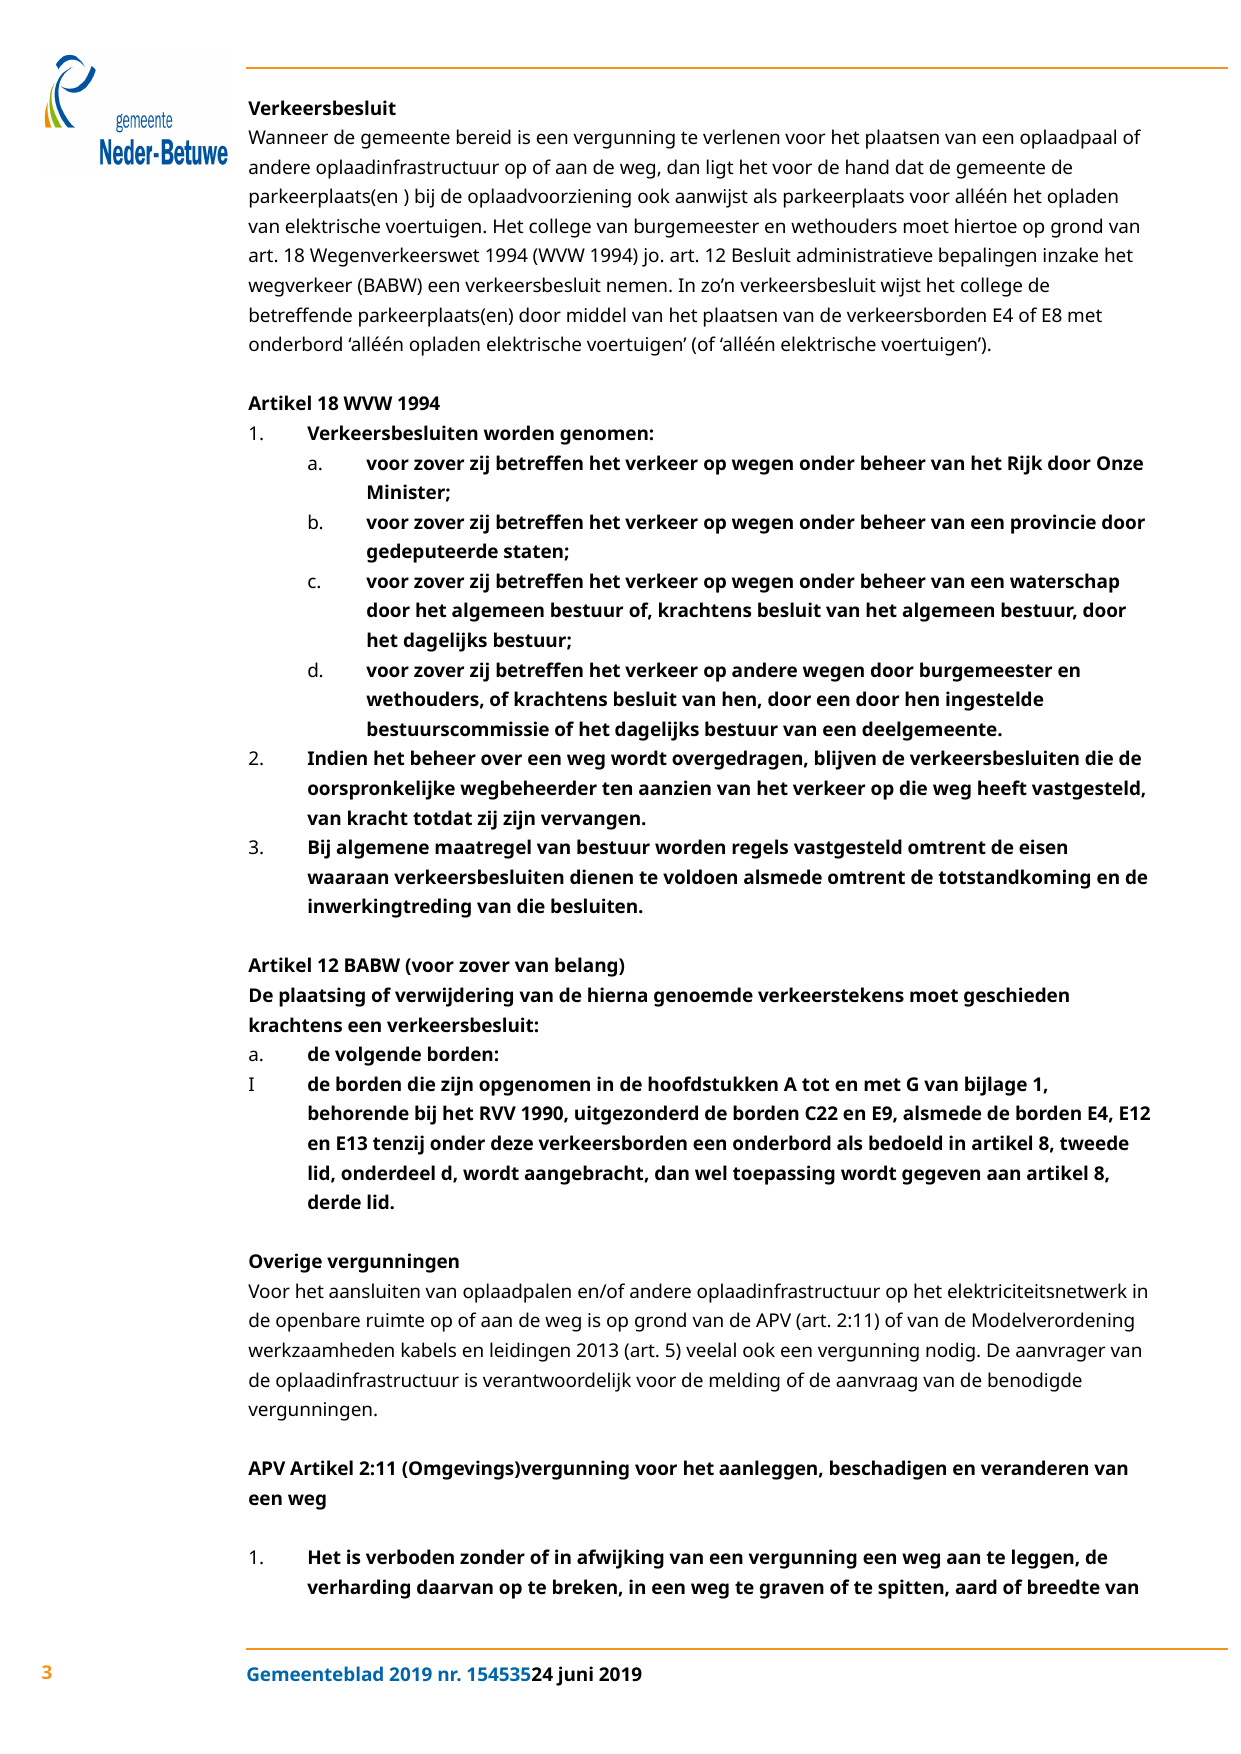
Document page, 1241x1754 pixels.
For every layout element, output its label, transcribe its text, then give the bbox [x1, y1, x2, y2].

list Bij algemene maatregel van bestuur worden regels vastgesteld omtrent de eisen waaraan verkeersbesluiten dienen te voldoen alsmede omtrent de totstandkoming en de inwerkingtreding van die besluiten. [248, 834, 1152, 919]
list voor zover zij betreffen het verkeer op wegen onder beheer van een provincie door gedeputeerde staten; [307, 509, 1152, 564]
list Het is verboden zonder of in afwijking van een vergunning een weg aan te leggen, de verharding daarvan op te breken, in een weg te graven of te spitten, aard of breedte van [248, 1544, 1152, 1600]
list voor zover zij betreffen het verkeer op andere wegen door burgemeester en wethouders, of krachtens besluit van hen, door een door hen ingestelde bestuurscommissie of het dagelijks bestuur van een deelgemeente. [307, 657, 1152, 742]
text APV Artikel 2:11 (Omgevings)vergunning voor het aanleggen, beschadigen en veranderen van een weg [248, 1456, 1152, 1511]
text Voor het aansluiten van oplaadpalen en/of andere oplaadinfrastructuur op het elektriciteitsnetwerk in de openbare ruimte op of aan de weg is op grond van de APV (art. 2:11) of van de Modelverordening werkzaamheden kabels en leidingen 2013 (art. 5) veelal ook een vergunning nodig. De aanvrager van de oplaadinfrastructuur is verantwoordelijk voor de melding of de aanvraag van de benodigde vergunningen. [248, 1278, 1152, 1422]
list voor zover zij betreffen het verkeer op wegen onder beheer van het Rijk door Onze Minister; [307, 450, 1152, 505]
text Artikel 18 WVW 1994 [248, 391, 1152, 416]
list Indien het beheer over een weg wordt overgedragen, blijven de verkeersbesluiten die de oorspronkelijke wegbeheerder ten aanzien van het verkeer op die weg heeft vastgesteld, van kracht totdat zij zijn vervangen. [248, 746, 1152, 831]
text Artikel 12 BABW (voor zover van belang) [248, 953, 1152, 978]
list voor zover zij betreffen het verkeer op wegen onder beheer van een waterschap door het algemeen bestuur of, krachtens besluit van het algemeen bestuur, door het dagelijks bestuur; [307, 568, 1152, 653]
list de volgende borden: [248, 1041, 1152, 1067]
text Verkeersbesluit [248, 95, 1152, 121]
picture [41, 47, 231, 172]
text De plaatsing of verwijdering van de hierna genoemde verkeerstekens moet geschieden krachtens een verkeersbesluit: [248, 982, 1152, 1038]
text Wanneer de gemeente bereid is een vergunning te verlenen voor het plaatsen van een oplaadpaal of andere oplaadinfrastructuur op of aan de weg, dan ligt het voor de hand dat de gemeente de parkeerplaats(en ) bij de oplaadvoorziening ook aanwijst als parkeerplaats voor alléén het opladen van elektrische voertuigen. Het college van burgemeester en wethouders moet hiertoe op grond van art. 18 Wegenverkeerswet 1994 (WVW 1994) jo. art. 12 Besluit administratieve bepalingen inzake het wegverkeer (BABW) een verkeersbesluit nemen. In zo’n verkeersbesluit wijst het college de betreffende parkeerplaats(en) door middel van het plaatsen van de verkeersborden E4 of E8 met onderbord ‘alléén opladen elektrische voertuigen’ (of ‘alléén elektrische voertuigen’). [248, 124, 1152, 357]
list Verkeersbesluiten worden genomen: [248, 420, 1152, 446]
list de borden die zijn opgenomen in de hoofdstukken A tot en met G van bijlage 1, behorende bij het RVV 1990, uitgezonderd de borden C22 en E9, alsmede de borden E4, E12 en E13 tenzij onder deze verkeersborden een onderbord als bedoeld in artikel 8, tweede lid, onderdeel d, wordt aangebracht, dan wel toepassing wordt gegeven aan artikel 8, derde lid. [248, 1071, 1152, 1215]
text Overige vergunningen [248, 1248, 1152, 1274]
